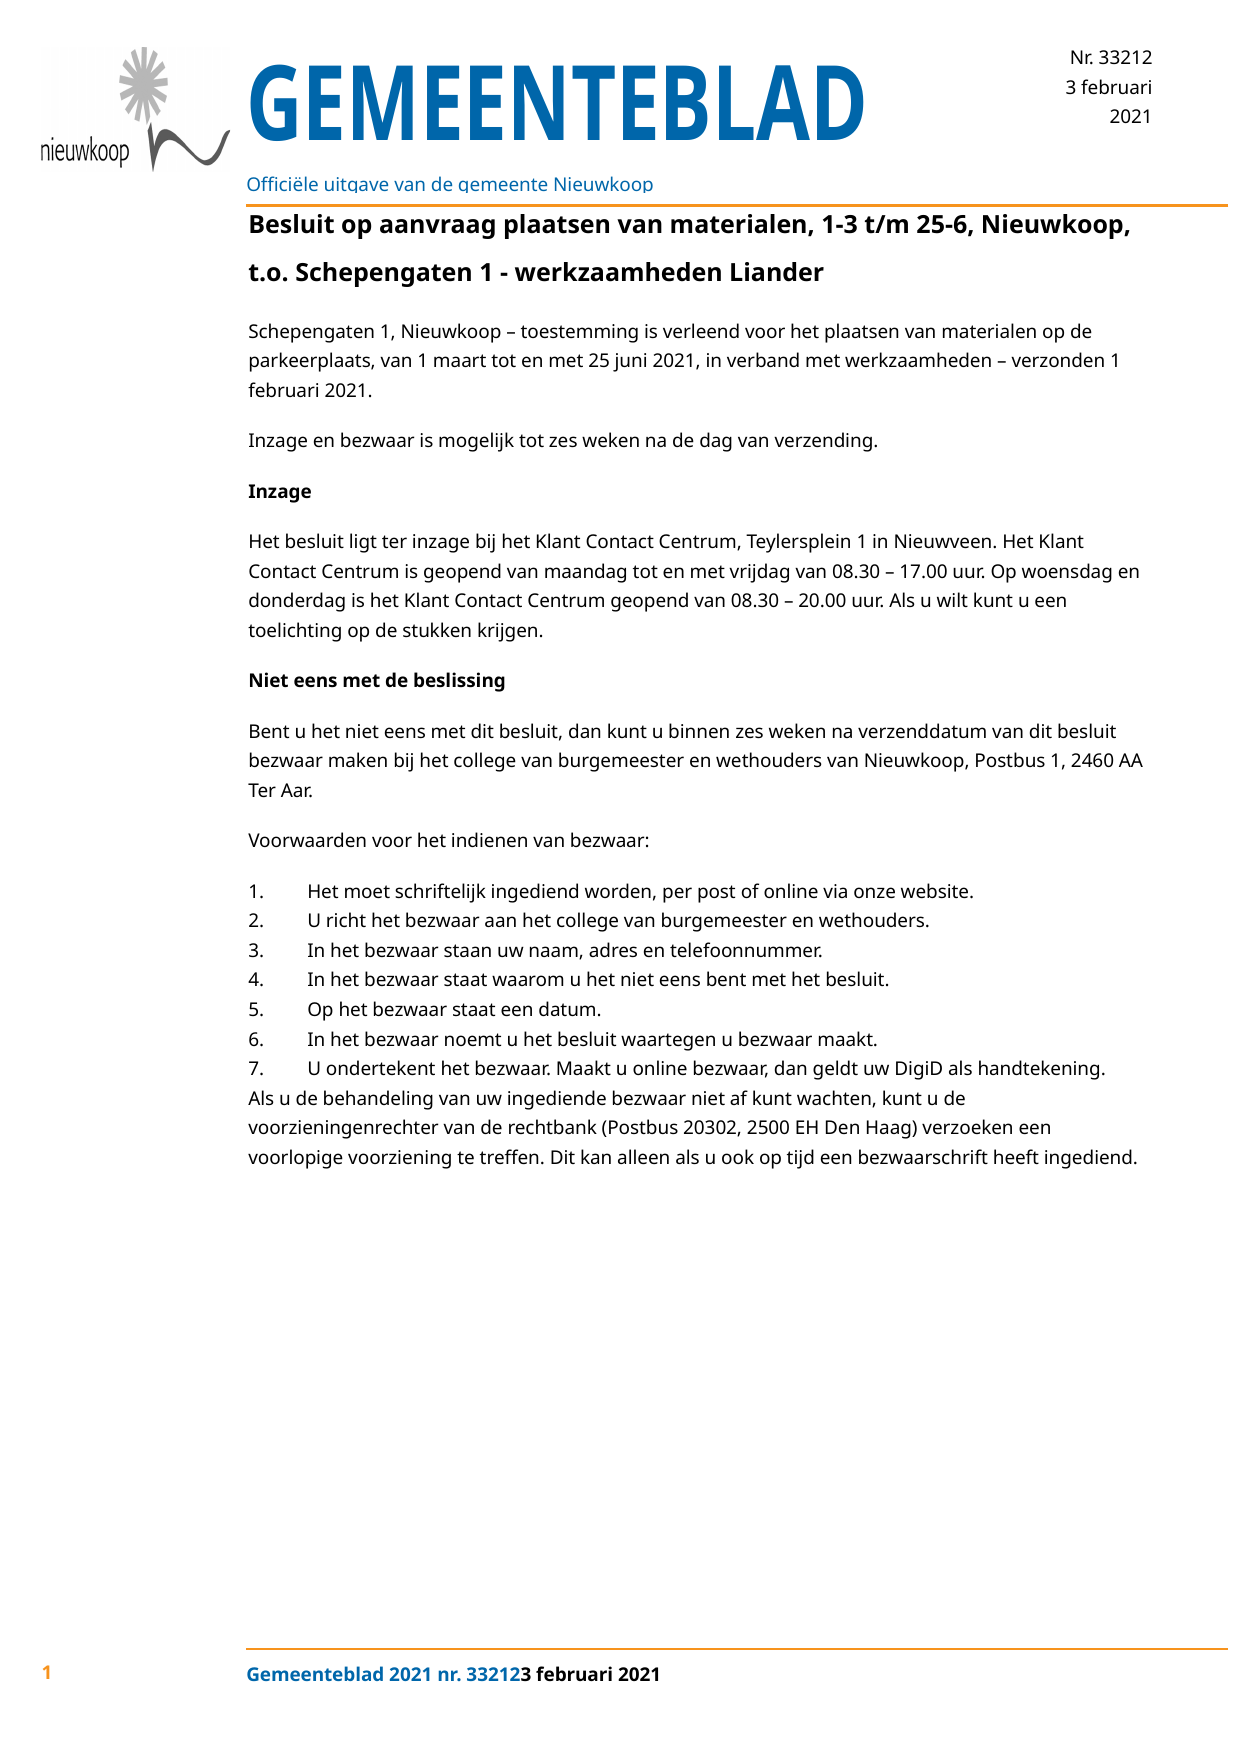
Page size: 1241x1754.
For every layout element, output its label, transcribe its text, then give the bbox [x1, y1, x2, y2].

text Voorwaarden voor het indienen van bezwaar: [248, 827, 1152, 853]
picture [41, 47, 231, 172]
text Als u de behandeling van uw ingediende bezwaar niet af kunt wachten, kunt u de voorzieningenrechter van de rechtbank (Postbus 20302, 2500 EH Den Haag) verzoeken een voorlopige voorziening te treffen. Dit kan alleen als u ook op tijd een bezwaarschrift heeft ingediend. [248, 1085, 1152, 1170]
text Het besluit ligt ter inzage bij het Klant Contact Centrum, Teylersplein 1 in Nieuwveen. Het Klant Contact Centrum is geopend van maandag tot en met vrijdag van 08.30 – 17.00 uur. Op woensdag en donderdag is het Klant Contact Centrum geopend van 08.30 – 20.00 uur. Als u wilt kunt u een toelichting op de stukken krijgen. [248, 528, 1152, 643]
list In het bezwaar noemt u het besluit waartegen u bezwaar maakt. [248, 1026, 1152, 1052]
list U richt het bezwaar aan het college van burgemeester en wethouders. [248, 907, 1152, 933]
text Inzage en bezwaar is mogelijk tot zes weken na de dag van verzending. [248, 427, 1152, 453]
text Niet eens met de beslissing [248, 667, 1152, 693]
list Op het bezwaar staat een datum. [248, 996, 1152, 1022]
text Besluit op aanvraag plaatsen van materialen, 1-3 t/m 25-6, Nieuwkoop, t.o. Schepengaten 1 - werkzaamheden Liander [248, 207, 1152, 288]
text Inzage [248, 478, 1152, 504]
list Het moet schriftelijk ingediend worden, per post of online via onze website. [248, 878, 1152, 904]
text Bent u het niet eens met dit besluit, dan kunt u binnen zes weken na verzenddatum van dit besluit bezwaar maken bij het college van burgemeester en wethouders van Nieuwkoop, Postbus 1, 2460 AA Ter Aar. [248, 718, 1152, 803]
list U ondertekent het bezwaar. Maakt u online bezwaar, dan geldt uw DigiD als handtekening. [248, 1055, 1152, 1081]
list In het bezwaar staan uw naam, adres en telefoonnummer. [248, 937, 1152, 963]
list In het bezwaar staat waarom u het niet eens bent met het besluit. [248, 967, 1152, 992]
text Schepengaten 1, Nieuwkoop – toestemming is verleend voor het plaatsen van materialen op de parkeerplaats, van 1 maart tot en met 25 juni 2021, in verband met werkzaamheden – verzonden 1 februari 2021. [248, 318, 1152, 403]
